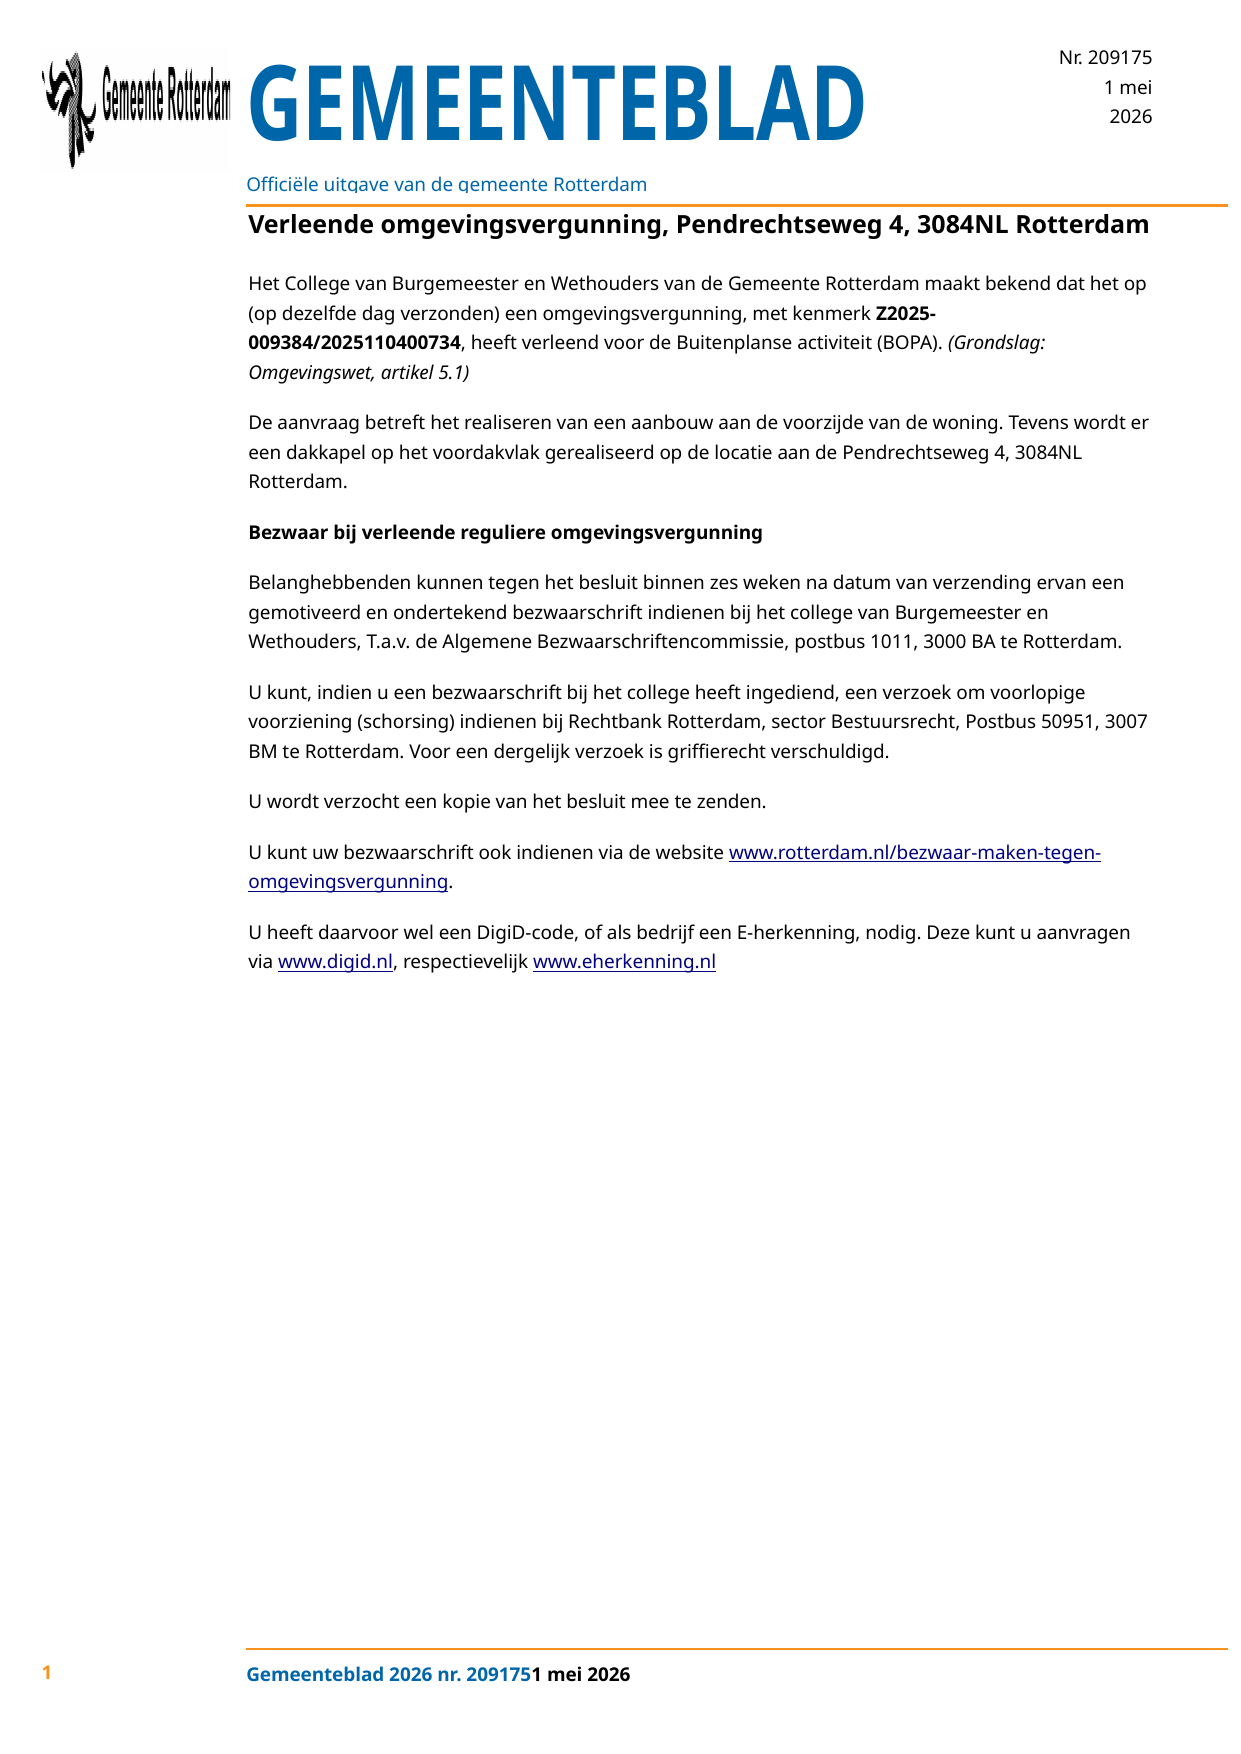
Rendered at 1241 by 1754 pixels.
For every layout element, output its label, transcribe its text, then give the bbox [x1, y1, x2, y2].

text Bezwaar bij verleende reguliere omgevingsvergunning [248, 519, 1152, 545]
text U wordt verzocht een kopie van het besluit mee te zenden. [248, 789, 1152, 814]
text Het College van Burgemeester en Wethouders van de Gemeente Rotterdam maakt bekend dat het op (op dezelfde dag verzonden) een omgevingsvergunning, met kenmerk Z2025-009384/2025110400734, heeft verleend voor de Buitenplanse activiteit (BOPA). (Grondslag: Omgevingswet, artikel 5.1) [248, 270, 1152, 385]
text U heeft daarvoor wel een DigiD-code, of als bedrijf een E-herkenning, nodig. Deze kunt u aanvragen via www.digid.nl, respectievelijk www.eherkenning.nl [248, 919, 1152, 974]
text De aanvraag betreft het realiseren van een aanbouw aan de voorzijde van de woning. Tevens wordt er een dakkapel op het voordakvlak gerealiseerd op de locatie aan de Pendrechtseweg 4, 3084NL Rotterdam. [248, 409, 1152, 494]
text U kunt, indien u een bezwaarschrift bij het college heeft ingediend, een verzoek om voorlopige voorziening (schorsing) indienen bij Rechtbank Rotterdam, sector Bestuursrecht, Postbus 50951, 3007 BM te Rotterdam. Voor een dergelijk verzoek is griffierecht verschuldigd. [248, 679, 1152, 764]
text Verleende omgevingsvergunning, Pendrechtseweg 4, 3084NL Rotterdam [248, 207, 1152, 241]
picture [41, 47, 231, 172]
text U kunt uw bezwaarschrift ook indienen via de website www.rotterdam.nl/bezwaar-maken-tegen-omgevingsvergunning. [248, 839, 1152, 894]
text Belanghebbenden kunnen tegen het besluit binnen zes weken na datum van verzending ervan een gemotiveerd en ondertekend bezwaarschrift indienen bij het college van Burgemeester en Wethouders, T.a.v. de Algemene Bezwaarschriftencommissie, postbus 1011, 3000 BA te Rotterdam. [248, 569, 1152, 654]
